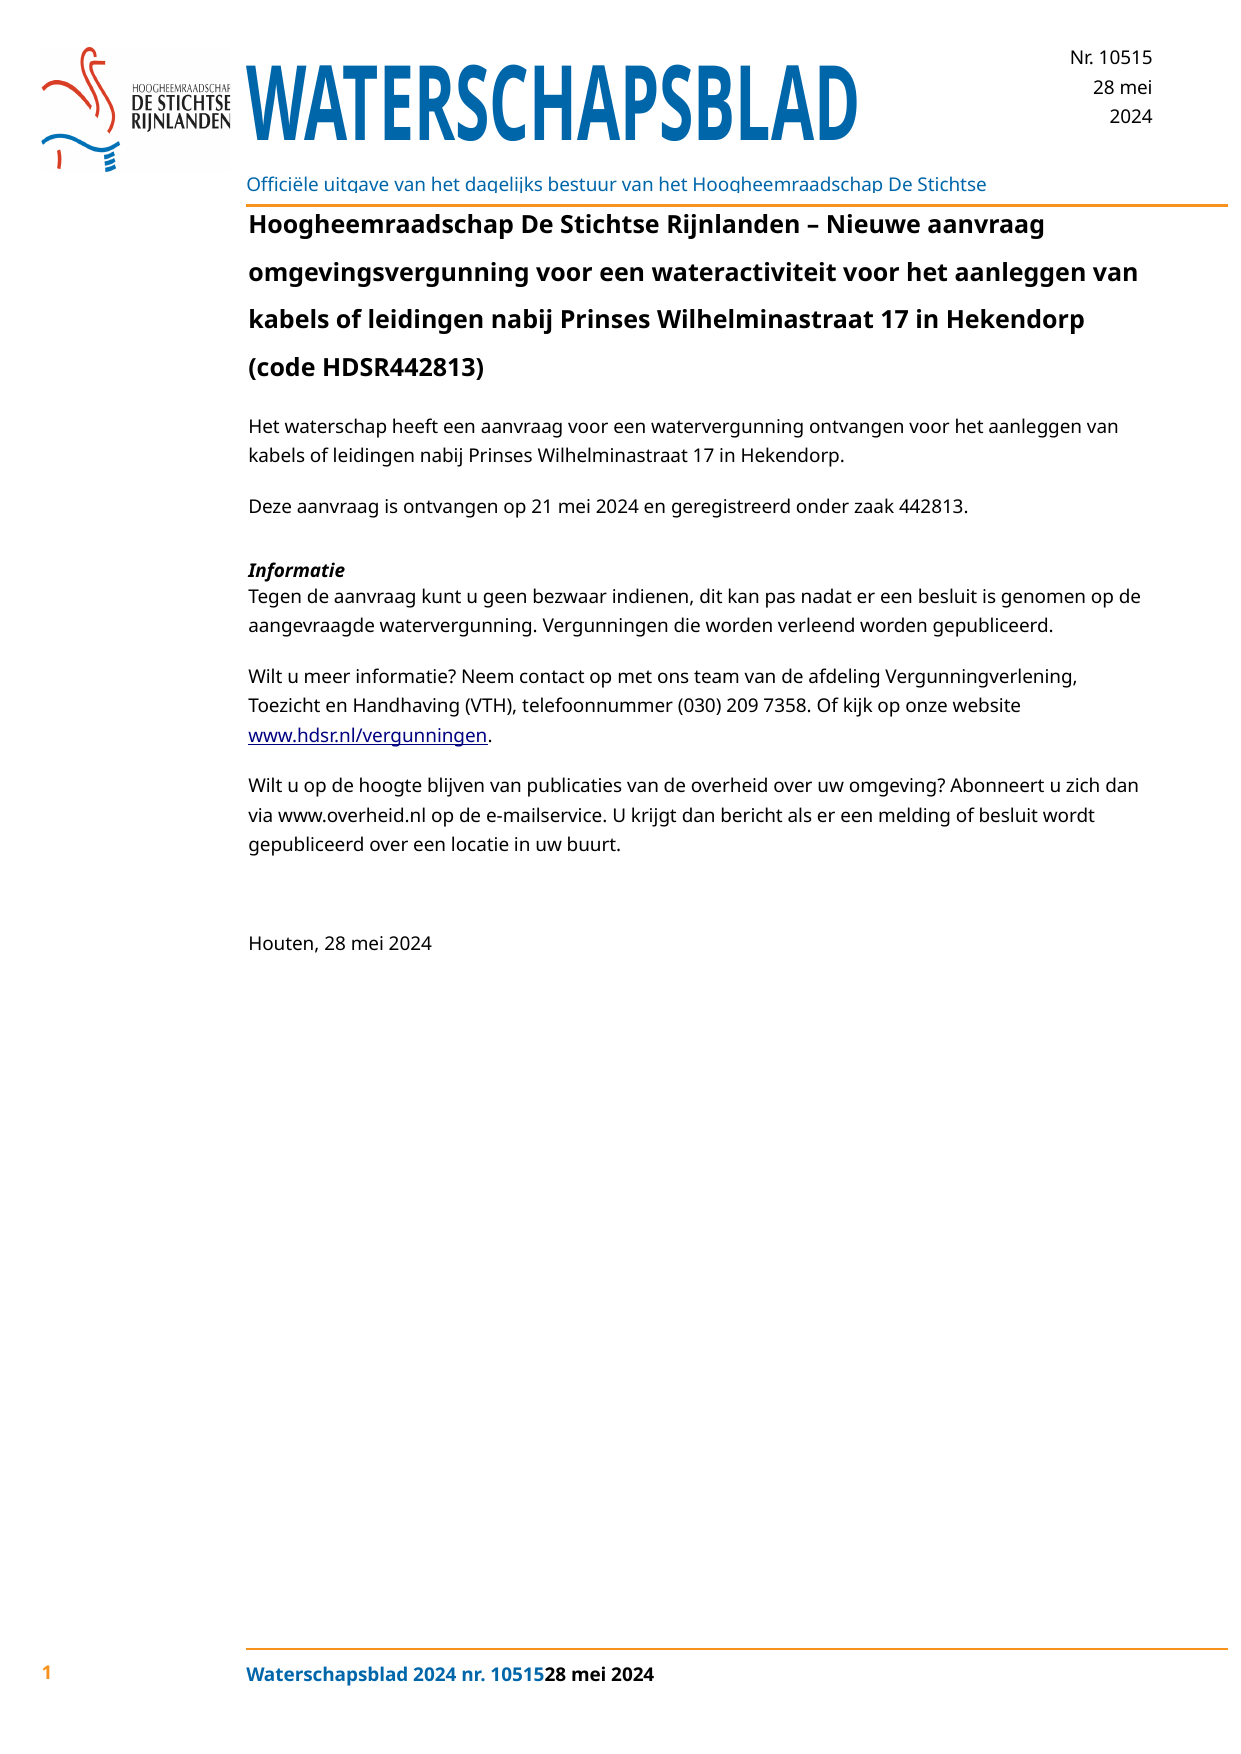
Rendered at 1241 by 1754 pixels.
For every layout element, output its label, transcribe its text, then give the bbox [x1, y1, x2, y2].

text Houten, 28 mei 2024 [248, 930, 1152, 956]
text Informatie [248, 557, 1152, 583]
text Hoogheemraadschap De Stichtse Rijnlanden – Nieuwe aanvraag omgevingsvergunning voor een wateractiviteit voor het aanleggen van kabels of leidingen nabij Prinses Wilhelminastraat 17 in Hekendorp (code HDSR442813) [248, 207, 1152, 384]
text Deze aanvraag is ontvangen op 21 mei 2024 en geregistreerd onder zaak 442813. [248, 493, 1152, 519]
text Wilt u meer informatie? Neem contact op met ons team van de afdeling Vergunningverlening, Toezicht en Handhaving (VTH), telefoonnummer (030) 209 7358. Of kijk op onze website www.hdsr.nl/vergunningen. [248, 663, 1152, 748]
picture [41, 47, 231, 172]
text Het waterschap heeft een aanvraag voor een watervergunning ontvangen voor het aanleggen van kabels of leidingen nabij Prinses Wilhelminastraat 17 in Hekendorp. [248, 413, 1152, 468]
text Tegen de aanvraag kunt u geen bezwaar indienen, dit kan pas nadat er een besluit is genomen op de aangevraagde watervergunning. Vergunningen die worden verleend worden gepubliceerd. [248, 583, 1152, 638]
text Wilt u op de hoogte blijven van publicaties van de overheid over uw omgeving? Abonneert u zich dan via www.overheid.nl op de e-mailservice. U krijgt dan bericht als er een melding of besluit wordt gepubliceerd over een locatie in uw buurt. [248, 772, 1152, 857]
